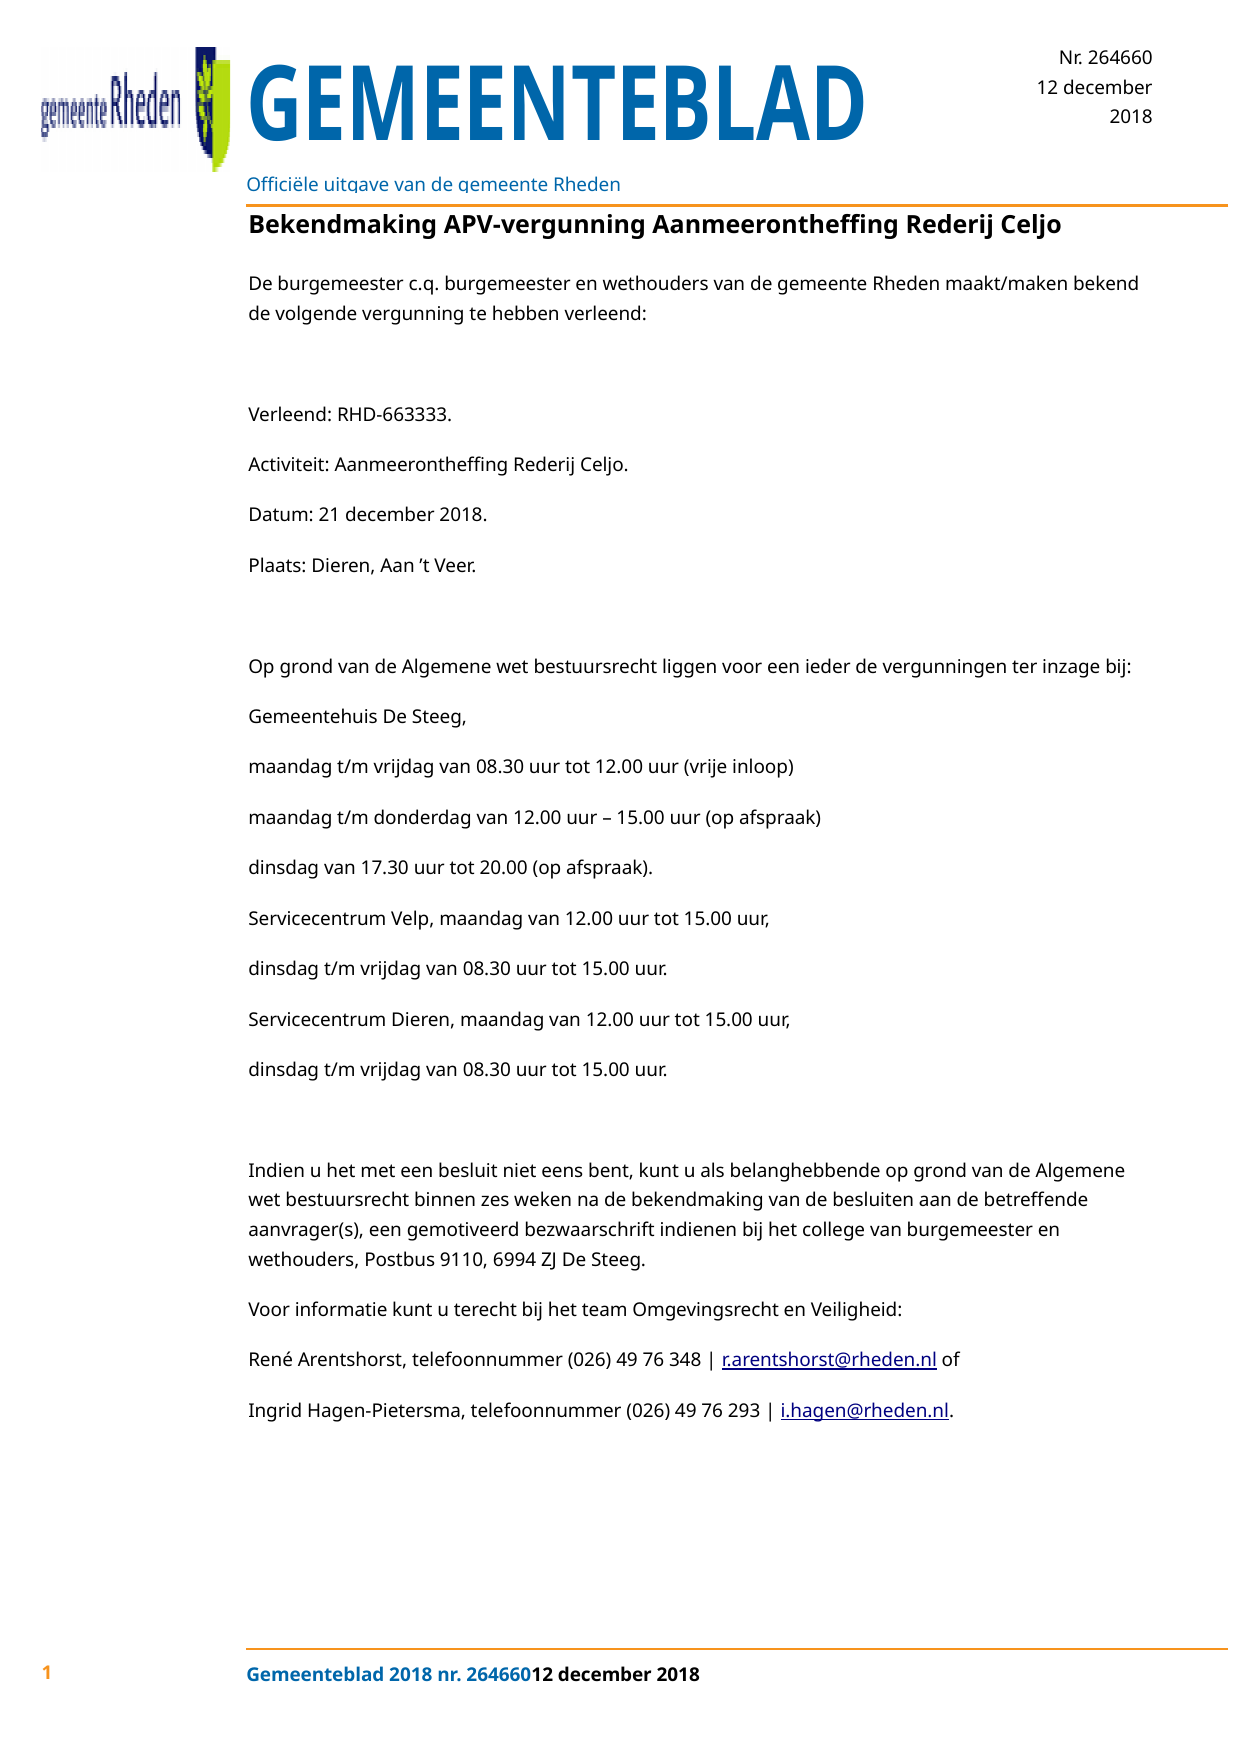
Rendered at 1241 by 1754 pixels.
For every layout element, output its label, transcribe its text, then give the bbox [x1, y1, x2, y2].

text De burgemeester c.q. burgemeester en wethouders van de gemeente Rheden maakt/maken bekend de volgende vergunning te hebben verleend: [248, 270, 1152, 326]
text dinsdag van 17.30 uur tot 20.00 (op afspraak). [248, 854, 1152, 880]
text Bekendmaking APV-vergunning Aanmeerontheffing Rederij Celjo [248, 207, 1152, 241]
text maandag t/m donderdag van 12.00 uur – 15.00 uur (op afspraak) [248, 804, 1152, 830]
text Indien u het met een besluit niet eens bent, kunt u als belanghebbende op grond van de Algemene wet bestuursrecht binnen zes weken na de bekendmaking van de besluiten aan de betreffende aanvrager(s), een gemotiveerd bezwaarschrift indienen bij het college van burgemeester en wethouders, Postbus 9110, 6994 ZJ De Steeg. [248, 1157, 1152, 1271]
text Servicecentrum Velp, maandag van 12.00 uur tot 15.00 uur, [248, 905, 1152, 931]
text René Arentshorst, telefoonnummer (026) 49 76 348 | r.arentshorst@rheden.nl of [248, 1347, 1152, 1372]
text Ingrid Hagen-Pietersma, telefoonnummer (026) 49 76 293 | i.hagen@rheden.nl. [248, 1397, 1152, 1423]
text Datum: 21 december 2018. [248, 502, 1152, 527]
text maandag t/m vrijdag van 08.30 uur tot 12.00 uur (vrije inloop) [248, 754, 1152, 779]
picture [41, 47, 231, 172]
text Voor informatie kunt u terecht bij het team Omgevingsrecht en Veiligheid: [248, 1296, 1152, 1322]
text Activiteit: Aanmeerontheffing Rederij Celjo. [248, 451, 1152, 477]
text dinsdag t/m vrijdag van 08.30 uur tot 15.00 uur. [248, 955, 1152, 981]
text dinsdag t/m vrijdag van 08.30 uur tot 15.00 uur. [248, 1056, 1152, 1082]
text Gemeentehuis De Steeg, [248, 703, 1152, 729]
text Plaats: Dieren, Aan ’t Veer. [248, 552, 1152, 578]
text Op grond van de Algemene wet bestuursrecht liggen voor een ieder de vergunningen ter inzage bij: [248, 653, 1152, 678]
text Verleend: RHD-663333. [248, 401, 1152, 426]
text Servicecentrum Dieren, maandag van 12.00 uur tot 15.00 uur, [248, 1006, 1152, 1031]
